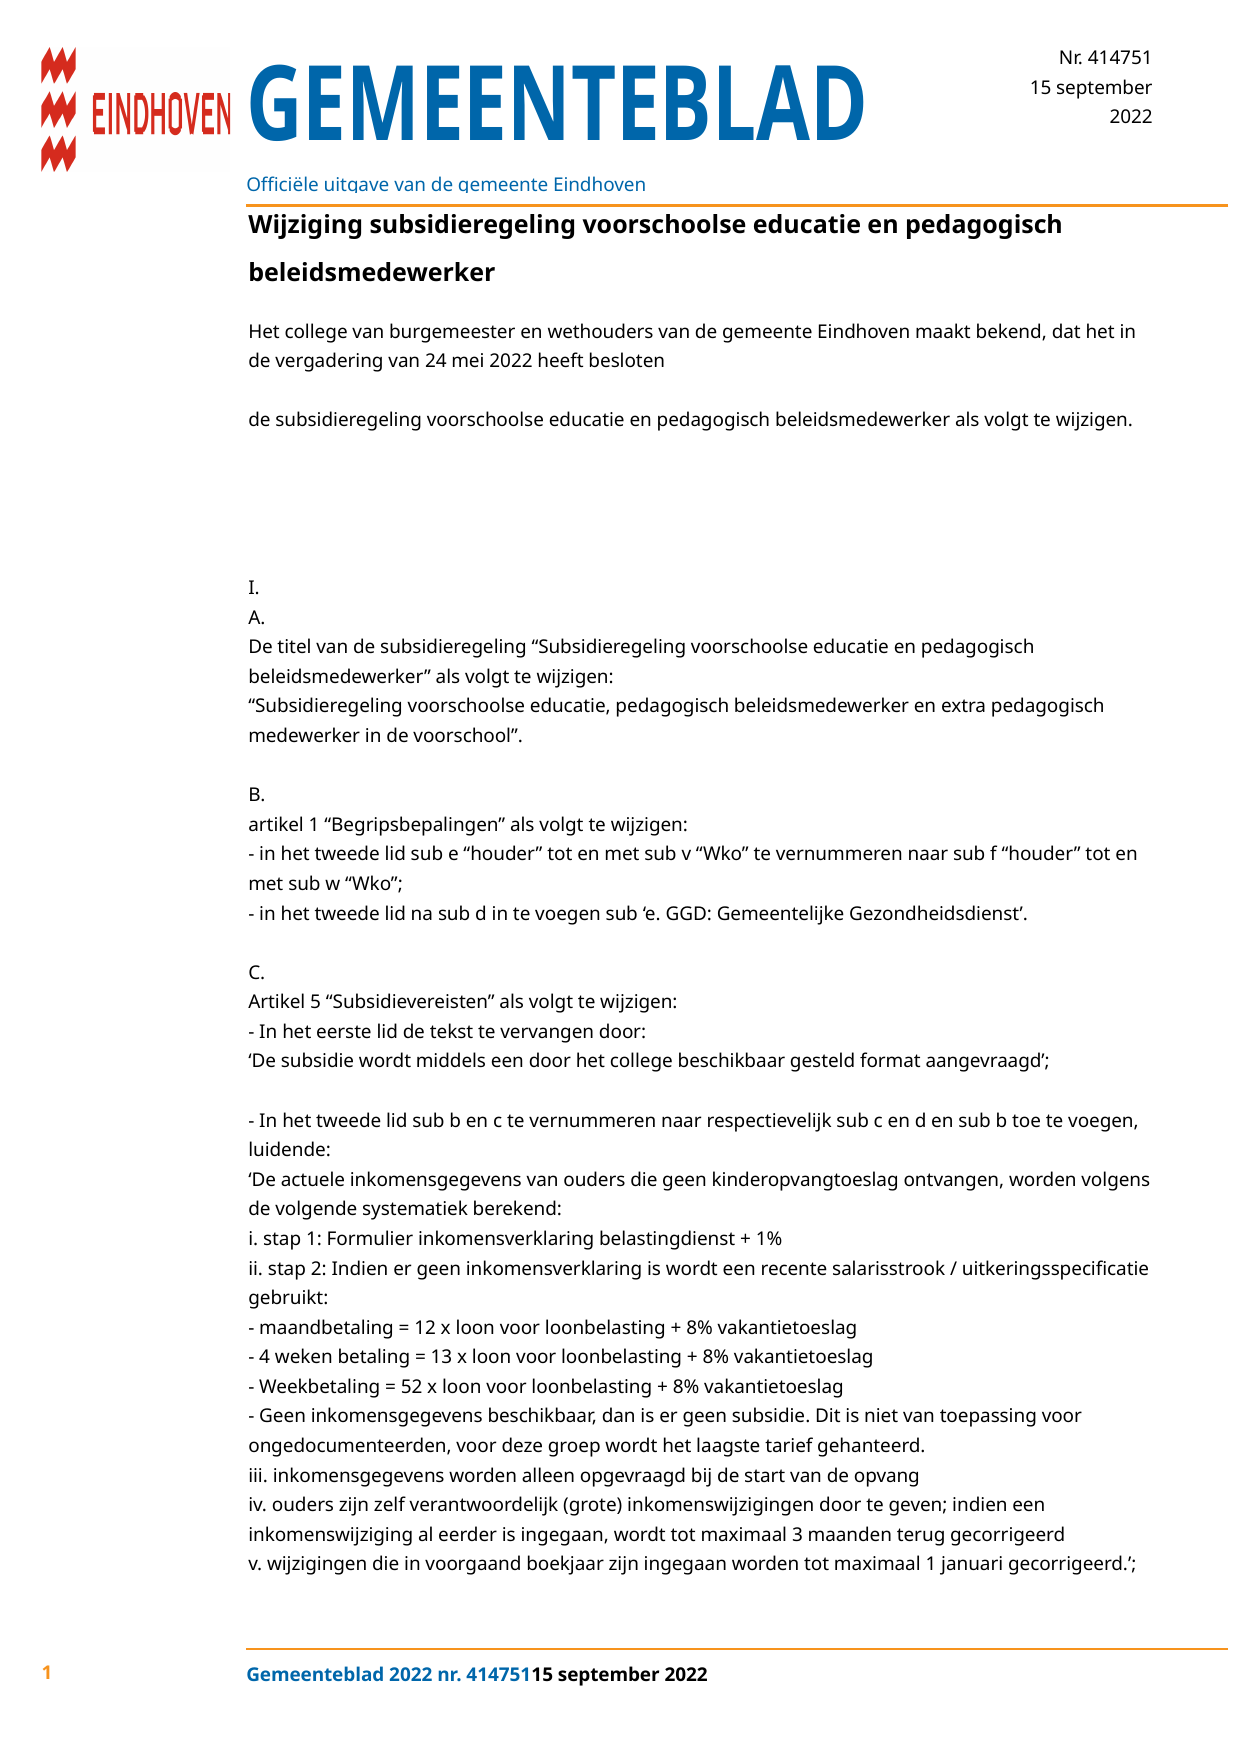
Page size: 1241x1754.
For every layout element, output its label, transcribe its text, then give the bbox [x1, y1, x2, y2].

text de subsidieregeling voorschoolse educatie en pedagogisch beleidsmedewerker als volgt te wijzigen. [248, 407, 1152, 432]
text Artikel 5 “Subsidievereisten” als volgt te wijzigen: [248, 988, 1152, 1014]
text - Weekbetaling = 52 x loon voor loonbelasting + 8% vakantietoeslag [248, 1373, 1152, 1399]
text - 4 weken betaling = 13 x loon voor loonbelasting + 8% vakantietoeslag [248, 1343, 1152, 1369]
picture [41, 47, 231, 172]
text - maandbetaling = 12 x loon voor loonbelasting + 8% vakantietoeslag [248, 1314, 1152, 1339]
text iii. inkomensgegevens worden alleen opgevraagd bij de start van de opvang [248, 1462, 1152, 1487]
text C. [248, 959, 1152, 984]
text ii. stap 2: Indien er geen inkomensverklaring is wordt een recente salarisstrook / uitkeringsspecificatie gebruikt: [248, 1255, 1152, 1310]
text De titel van de subsidieregeling “Subsidieregeling voorschoolse educatie en pedagogisch beleidsmedewerker” als volgt te wijzigen: [248, 633, 1152, 689]
text Het college van burgemeester en wethouders van de gemeente Eindhoven maakt bekend, dat het in de vergadering van 24 mei 2022 heeft besloten [248, 318, 1152, 373]
text ‘De actuele inkomensgegevens van ouders die geen kinderopvangtoeslag ontvangen, worden volgens de volgende systematiek berekend: [248, 1166, 1152, 1221]
text I. [248, 574, 1152, 600]
text - Geen inkomensgegevens beschikbaar, dan is er geen subsidie. Dit is niet van toepassing voor ongedocumenteerden, voor deze groep wordt het laagste tarief gehanteerd. [248, 1403, 1152, 1458]
text - In het eerste lid de tekst te vervangen door: [248, 1018, 1152, 1044]
text artikel 1 “Begripsbepalingen” als volgt te wijzigen: [248, 811, 1152, 837]
text “Subsidieregeling voorschoolse educatie, pedagogisch beleidsmedewerker en extra pedagogisch medewerker in de voorschool”. [248, 693, 1152, 748]
text Wijziging subsidieregeling voorschoolse educatie en pedagogisch beleidsmedewerker [248, 207, 1152, 288]
text ‘De subsidie wordt middels een door het college beschikbaar gesteld format aangevraagd’; [248, 1048, 1152, 1073]
text - in het tweede lid na sub d in te voegen sub ‘e. GGD: Gemeentelijke Gezondheidsdienst’. [248, 900, 1152, 925]
text iv. ouders zijn zelf verantwoordelijk (grote) inkomenswijzigingen door te geven; indien een inkomenswijziging al eerder is ingegaan, wordt tot maximaal 3 maanden terug gecorrigeerd [248, 1491, 1152, 1547]
text B. [248, 781, 1152, 807]
text A. [248, 604, 1152, 629]
text - In het tweede lid sub b en c te vernummeren naar respectievelijk sub c en d en sub b toe te voegen, luidende: [248, 1107, 1152, 1162]
text - in het tweede lid sub e “houder” tot en met sub v “Wko” te vernummeren naar sub f “houder” tot en met sub w “Wko”; [248, 841, 1152, 896]
text v. wijzigingen die in voorgaand boekjaar zijn ingegaan worden tot maximaal 1 januari gecorrigeerd.’; [248, 1551, 1152, 1576]
text i. stap 1: Formulier inkomensverklaring belastingdienst + 1% [248, 1225, 1152, 1251]
